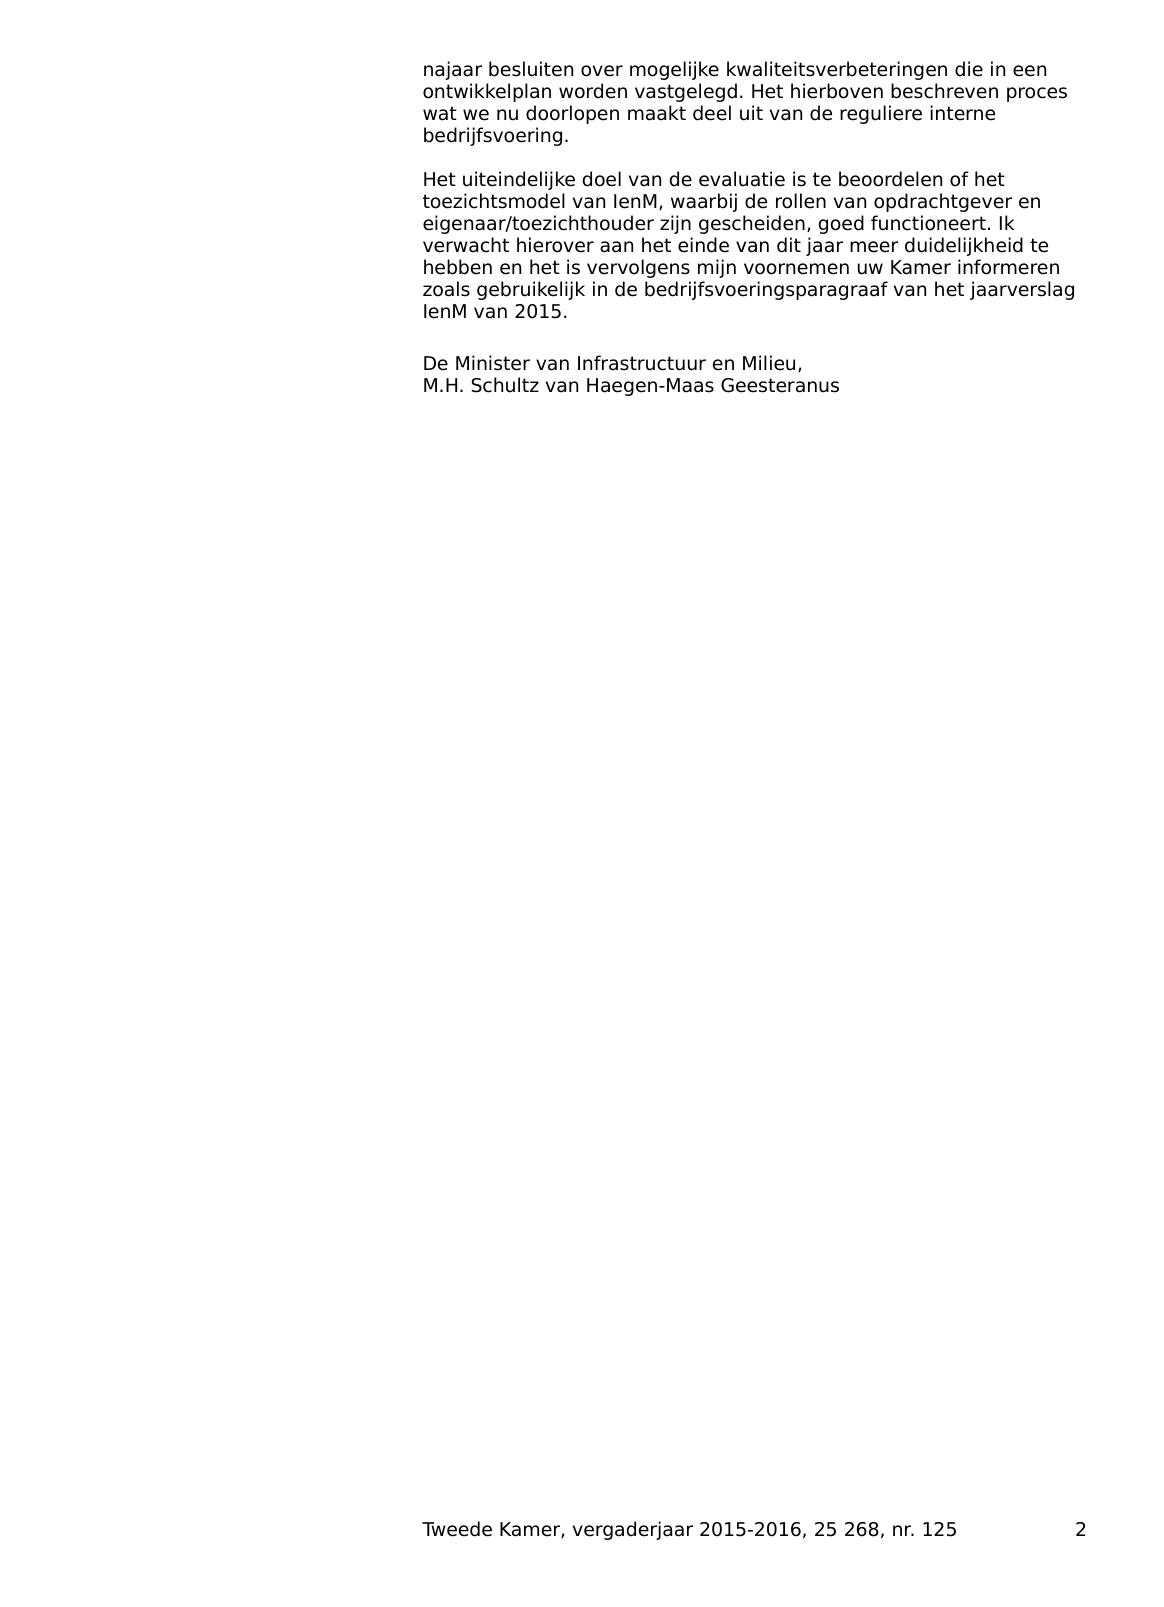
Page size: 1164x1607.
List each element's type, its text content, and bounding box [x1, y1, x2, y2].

text najaar besluiten over mogelijke kwaliteitsverbeteringen die in een ontwikkelplan worden vastgelegd. Het hierboven beschreven proces wat we nu doorlopen maakt deel uit van de reguliere interne bedrijfsvoering. [422, 59, 1087, 147]
text De Minister van Infrastructuur en Milieu, M.H. Schultz van Haegen-Maas Geesteranus [422, 353, 1087, 397]
text Het uiteindelijke doel van de evaluatie is te beoordelen of het toezichtsmodel van IenM, waarbij de rollen van opdrachtgever en eigenaar/toezichthouder zijn gescheiden, goed functioneert. Ik verwacht hierover aan het einde van dit jaar meer duidelijkheid te hebben en het is vervolgens mijn voornemen uw Kamer informeren zoals gebruikelijk in de bedrijfsvoeringsparagraaf van het jaarverslag IenM van 2015. [422, 169, 1087, 323]
